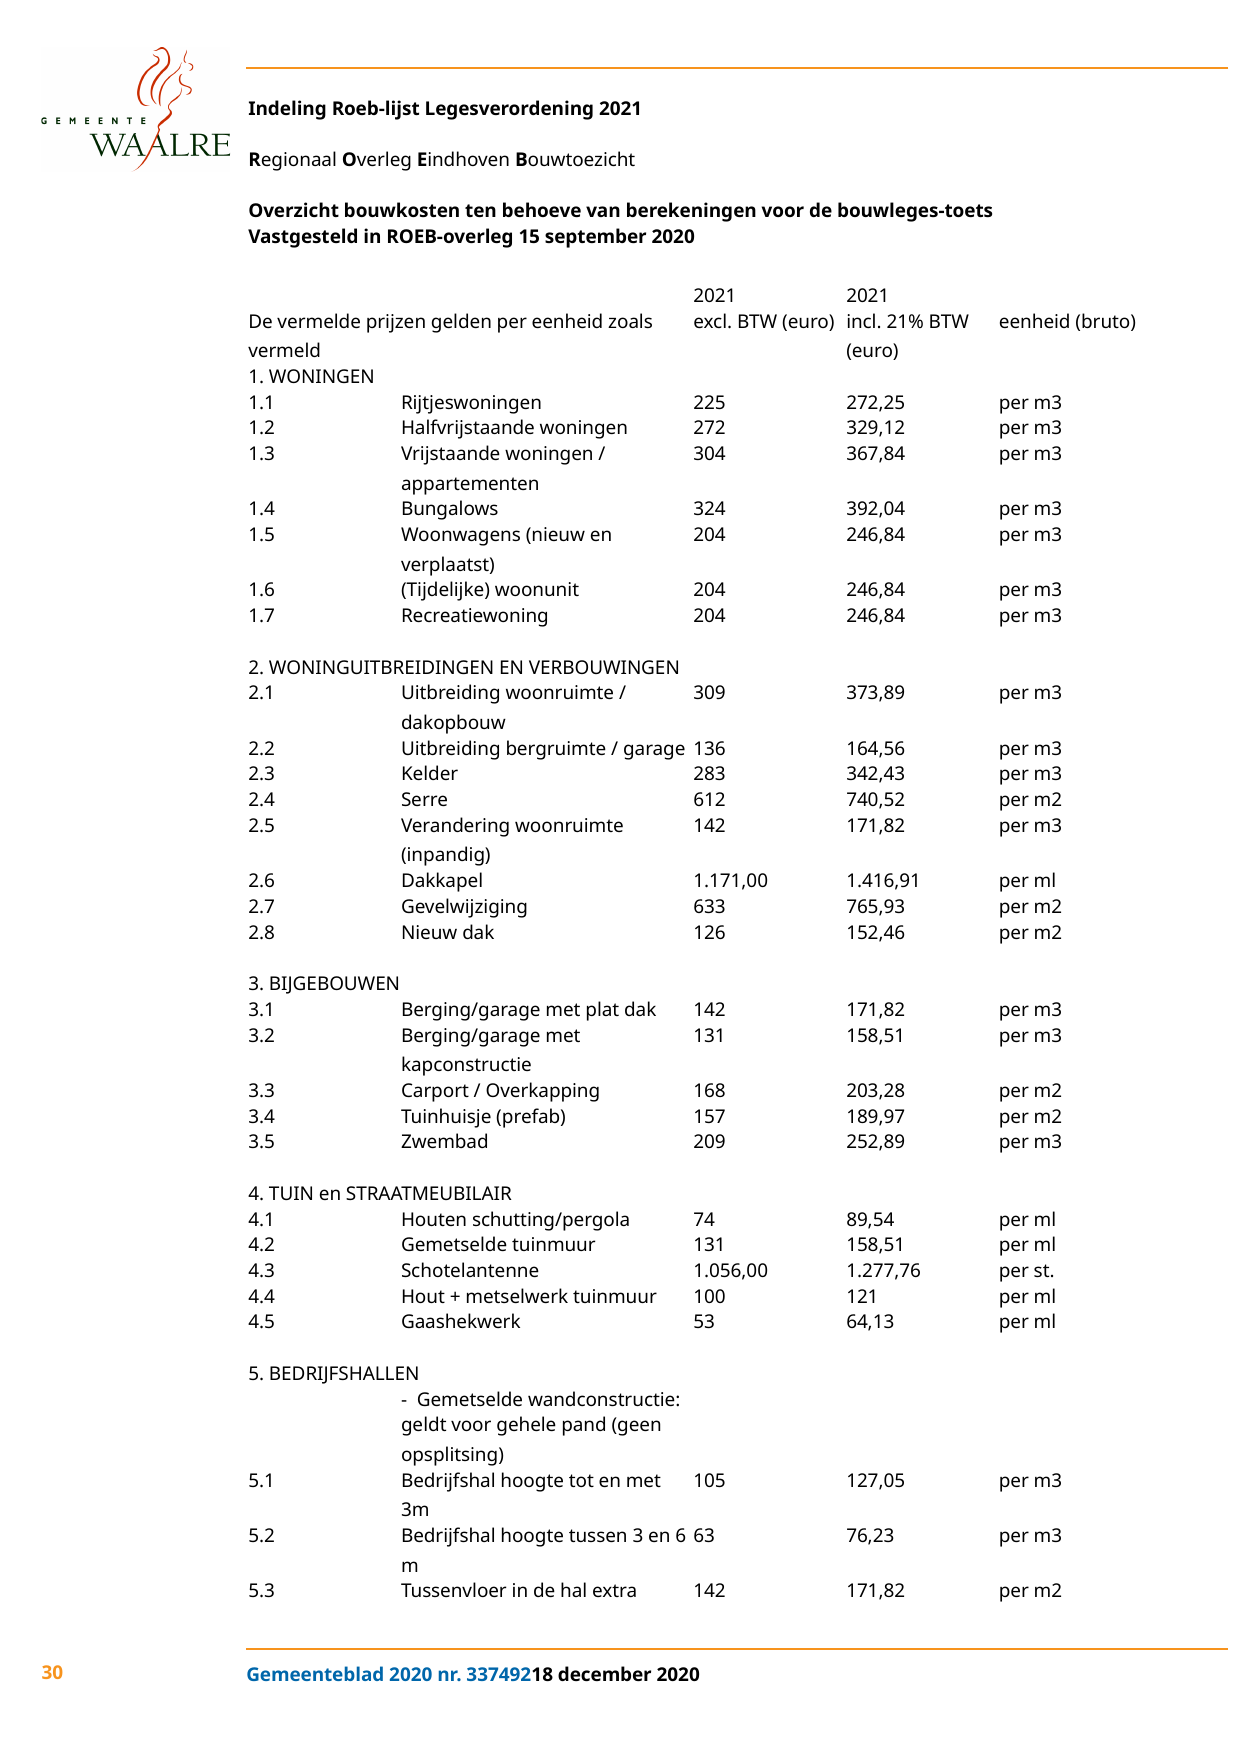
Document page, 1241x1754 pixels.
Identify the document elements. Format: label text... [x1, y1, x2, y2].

table_cell 2.1 [248, 680, 401, 735]
table_cell Dakkapel [401, 868, 693, 893]
table_cell 127,05 [846, 1467, 999, 1522]
table_cell [999, 1386, 1152, 1412]
table_cell Hout + metselwerk tuinmuur [401, 1283, 693, 1309]
table_cell 373,89 [846, 680, 999, 735]
table_cell 131 [693, 1022, 846, 1077]
table_cell 1.7 [248, 603, 401, 628]
table_cell 168 [693, 1077, 846, 1103]
table_cell 1.277,76 [846, 1257, 999, 1283]
table_cell 4. TUIN en STRAATMEUBILAIR [248, 1180, 1152, 1206]
table_cell [846, 363, 999, 389]
table_cell 209 [693, 1129, 846, 1154]
table_cell 367,84 [846, 440, 999, 496]
table_cell eenheid (bruto) [999, 308, 1152, 363]
table_cell 126 [693, 919, 846, 944]
table_cell 765,93 [846, 893, 999, 919]
table_cell 1.1 [248, 389, 401, 414]
table_cell Nieuw dak [401, 919, 693, 944]
table_cell per ml [999, 1231, 1152, 1257]
table_cell Kelder [401, 761, 693, 786]
table_cell Tuinhuisje (prefab) [401, 1103, 693, 1128]
table_cell per ml [999, 1206, 1152, 1231]
table_cell 4.1 [248, 1206, 401, 1231]
table_cell 158,51 [846, 1231, 999, 1257]
table_cell 157 [693, 1103, 846, 1128]
table_cell per m3 [999, 812, 1152, 867]
table_cell per m3 [999, 996, 1152, 1022]
table_cell 2.2 [248, 735, 401, 761]
table_cell per m2 [999, 1077, 1152, 1103]
table_cell Vastgesteld in ROEB-overleg 15 september 2020 [248, 224, 1152, 249]
table_cell 76,23 [846, 1522, 999, 1577]
table_cell per ml [999, 868, 1152, 893]
table_cell Serre [401, 786, 693, 812]
table_cell Gaashekwerk [401, 1309, 693, 1334]
table_cell 1.2 [248, 415, 401, 440]
table_cell 204 [693, 521, 846, 577]
table_cell 3.4 [248, 1103, 401, 1128]
table_cell 64,13 [846, 1309, 999, 1334]
table_cell 105 [693, 1467, 846, 1522]
picture [41, 47, 231, 172]
table_cell Carport / Overkapping [401, 1077, 693, 1103]
table_cell 246,84 [846, 521, 999, 577]
table_cell 4.2 [248, 1231, 401, 1257]
table_cell [248, 1334, 401, 1360]
table_cell 63 [693, 1522, 846, 1577]
table_cell 612 [693, 786, 846, 812]
table_cell per st. [999, 1257, 1152, 1283]
table_cell [693, 1412, 846, 1467]
table_cell Schotelantenne [401, 1257, 693, 1283]
table_header 2021 [693, 282, 846, 308]
table_cell [248, 945, 1152, 970]
table_cell 142 [693, 1578, 846, 1603]
table_cell 5.2 [248, 1522, 401, 1577]
table_cell 1.6 [248, 577, 401, 602]
table_cell [248, 628, 1152, 654]
table_cell Halfvrijstaande woningen [401, 415, 693, 440]
table_cell 324 [693, 496, 846, 521]
table_cell 204 [693, 577, 846, 602]
table_cell 329,12 [846, 415, 999, 440]
table_cell incl. 21% BTW (euro) [846, 308, 999, 363]
table_cell 89,54 [846, 1206, 999, 1231]
table_cell 3.5 [248, 1129, 401, 1154]
table_cell [999, 1360, 1152, 1386]
table_cell 1.3 [248, 440, 401, 496]
table_cell per m3 [999, 415, 1152, 440]
table_cell De vermelde prijzen gelden per eenheid zoals vermeld [248, 308, 693, 363]
table_cell 2.6 [248, 868, 401, 893]
table_cell 142 [693, 812, 846, 867]
table_cell per m2 [999, 1103, 1152, 1128]
table_cell 3. BIJGEBOUWEN [248, 970, 1152, 996]
table_cell 171,82 [846, 996, 999, 1022]
table_cell Recreatiewoning [401, 603, 693, 628]
table_cell Tussenvloer in de hal extra [401, 1578, 693, 1603]
table_cell [401, 1334, 693, 1360]
table_cell 131 [693, 1231, 846, 1257]
table_cell excl. BTW (euro) [693, 308, 846, 363]
table_cell per m3 [999, 1522, 1152, 1577]
table_cell per m3 [999, 389, 1152, 414]
table_cell Woonwagens (nieuw en verplaatst) [401, 521, 693, 577]
table_cell Uitbreiding bergruimte / garage [401, 735, 693, 761]
table_cell [248, 1412, 401, 1467]
table_cell 4.3 [248, 1257, 401, 1283]
table_cell 5.3 [248, 1578, 401, 1603]
table_cell 189,97 [846, 1103, 999, 1128]
table_cell 1. WONINGEN [248, 363, 693, 389]
table_cell [999, 1412, 1152, 1467]
table_cell per m2 [999, 919, 1152, 944]
table_cell per m3 [999, 521, 1152, 577]
table_cell per ml [999, 1309, 1152, 1334]
table_cell 3.1 [248, 996, 401, 1022]
table_cell 2.7 [248, 893, 401, 919]
table_cell [248, 172, 1152, 198]
table_cell 272,25 [846, 389, 999, 414]
table_cell [846, 1386, 999, 1412]
table_cell 3.3 [248, 1077, 401, 1103]
table_cell Berging/garage met kapconstructie [401, 1022, 693, 1077]
table_cell 142 [693, 996, 846, 1022]
table_cell 2.4 [248, 786, 401, 812]
table_cell Bungalows [401, 496, 693, 521]
table_cell 225 [693, 389, 846, 414]
table_cell 252,89 [846, 1129, 999, 1154]
table_cell 309 [693, 680, 846, 735]
table_header 2021 [846, 282, 999, 308]
table_cell 2.5 [248, 812, 401, 867]
table_cell Houten schutting/pergola [401, 1206, 693, 1231]
table_cell Gevelwijziging [401, 893, 693, 919]
table_cell per m3 [999, 1467, 1152, 1522]
table_cell [693, 1334, 846, 1360]
table_cell 74 [693, 1206, 846, 1231]
table_cell 740,52 [846, 786, 999, 812]
table_cell [248, 121, 1152, 146]
table_cell 1.171,00 [693, 868, 846, 893]
table_cell 246,84 [846, 577, 999, 602]
table_cell - Gemetselde wandconstructie: [401, 1386, 693, 1412]
table_cell 633 [693, 893, 846, 919]
table_cell (Tijdelijke) woonunit [401, 577, 693, 602]
table_cell 171,82 [846, 812, 999, 867]
table_cell Bedrijfshal hoogte tot en met 3m [401, 1467, 693, 1522]
table_cell Gemetselde tuinmuur [401, 1231, 693, 1257]
table_cell 272 [693, 415, 846, 440]
table_cell per m3 [999, 1129, 1152, 1154]
table_cell 2. WONINGUITBREIDINGEN EN VERBOUWINGEN [248, 654, 1152, 679]
table_cell 4.5 [248, 1309, 401, 1334]
table_cell 164,56 [846, 735, 999, 761]
table_cell per ml [999, 1283, 1152, 1309]
table_cell Rijtjeswoningen [401, 389, 693, 414]
table_cell per m3 [999, 577, 1152, 602]
table_cell Regionaal Overleg Eindhoven Bouwtoezicht [248, 146, 1152, 172]
table_cell 342,43 [846, 761, 999, 786]
table_header [999, 282, 1152, 308]
table_cell per m3 [999, 680, 1152, 735]
table_cell 5.1 [248, 1467, 401, 1522]
table_cell per m3 [999, 735, 1152, 761]
table_cell [846, 1412, 999, 1467]
table_cell per m3 [999, 496, 1152, 521]
table_cell 1.056,00 [693, 1257, 846, 1283]
table_cell per m3 [999, 761, 1152, 786]
table_cell 1.4 [248, 496, 401, 521]
table_header [248, 282, 693, 308]
table_cell [999, 1334, 1152, 1360]
table_cell per m2 [999, 1578, 1152, 1603]
table_cell 136 [693, 735, 846, 761]
table_cell per m3 [999, 603, 1152, 628]
table_cell Zwembad [401, 1129, 693, 1154]
table_cell [693, 1360, 846, 1386]
table_cell [248, 1154, 1152, 1180]
table_cell 283 [693, 761, 846, 786]
table_cell 2.8 [248, 919, 401, 944]
table_cell [693, 1386, 846, 1412]
table_cell 152,46 [846, 919, 999, 944]
table_cell Overzicht bouwkosten ten behoeve van berekeningen voor de bouwleges-toets [248, 198, 1152, 223]
table_cell 3.2 [248, 1022, 401, 1077]
table_cell Indeling Roeb-lijst Legesverordening 2021 [248, 95, 1152, 121]
table_cell 1.416,91 [846, 868, 999, 893]
table_cell 100 [693, 1283, 846, 1309]
table_cell 171,82 [846, 1578, 999, 1603]
table_cell 1.5 [248, 521, 401, 577]
table_cell Vrijstaande woningen / appartementen [401, 440, 693, 496]
table_cell 53 [693, 1309, 846, 1334]
table_cell 203,28 [846, 1077, 999, 1103]
table_cell [846, 1334, 999, 1360]
table_cell 204 [693, 603, 846, 628]
table_cell 121 [846, 1283, 999, 1309]
table_cell per m3 [999, 440, 1152, 496]
table_cell [248, 1386, 401, 1412]
table_cell per m3 [999, 1022, 1152, 1077]
table_cell 304 [693, 440, 846, 496]
table_cell Uitbreiding woonruimte / dakopbouw [401, 680, 693, 735]
table_cell per m2 [999, 786, 1152, 812]
table_cell 4.4 [248, 1283, 401, 1309]
table_cell geldt voor gehele pand (geen opsplitsing) [401, 1412, 693, 1467]
table_cell per m2 [999, 893, 1152, 919]
table_cell [999, 363, 1152, 389]
table_cell Verandering woonruimte (inpandig) [401, 812, 693, 867]
table_cell 2.3 [248, 761, 401, 786]
table_cell 392,04 [846, 496, 999, 521]
table_cell 5. BEDRIJFSHALLEN [248, 1360, 693, 1386]
table_cell [846, 1360, 999, 1386]
table_cell Berging/garage met plat dak [401, 996, 693, 1022]
table_cell 246,84 [846, 603, 999, 628]
table_cell Bedrijfshal hoogte tussen 3 en 6 m [401, 1522, 693, 1577]
table_cell 158,51 [846, 1022, 999, 1077]
table_cell [693, 363, 846, 389]
